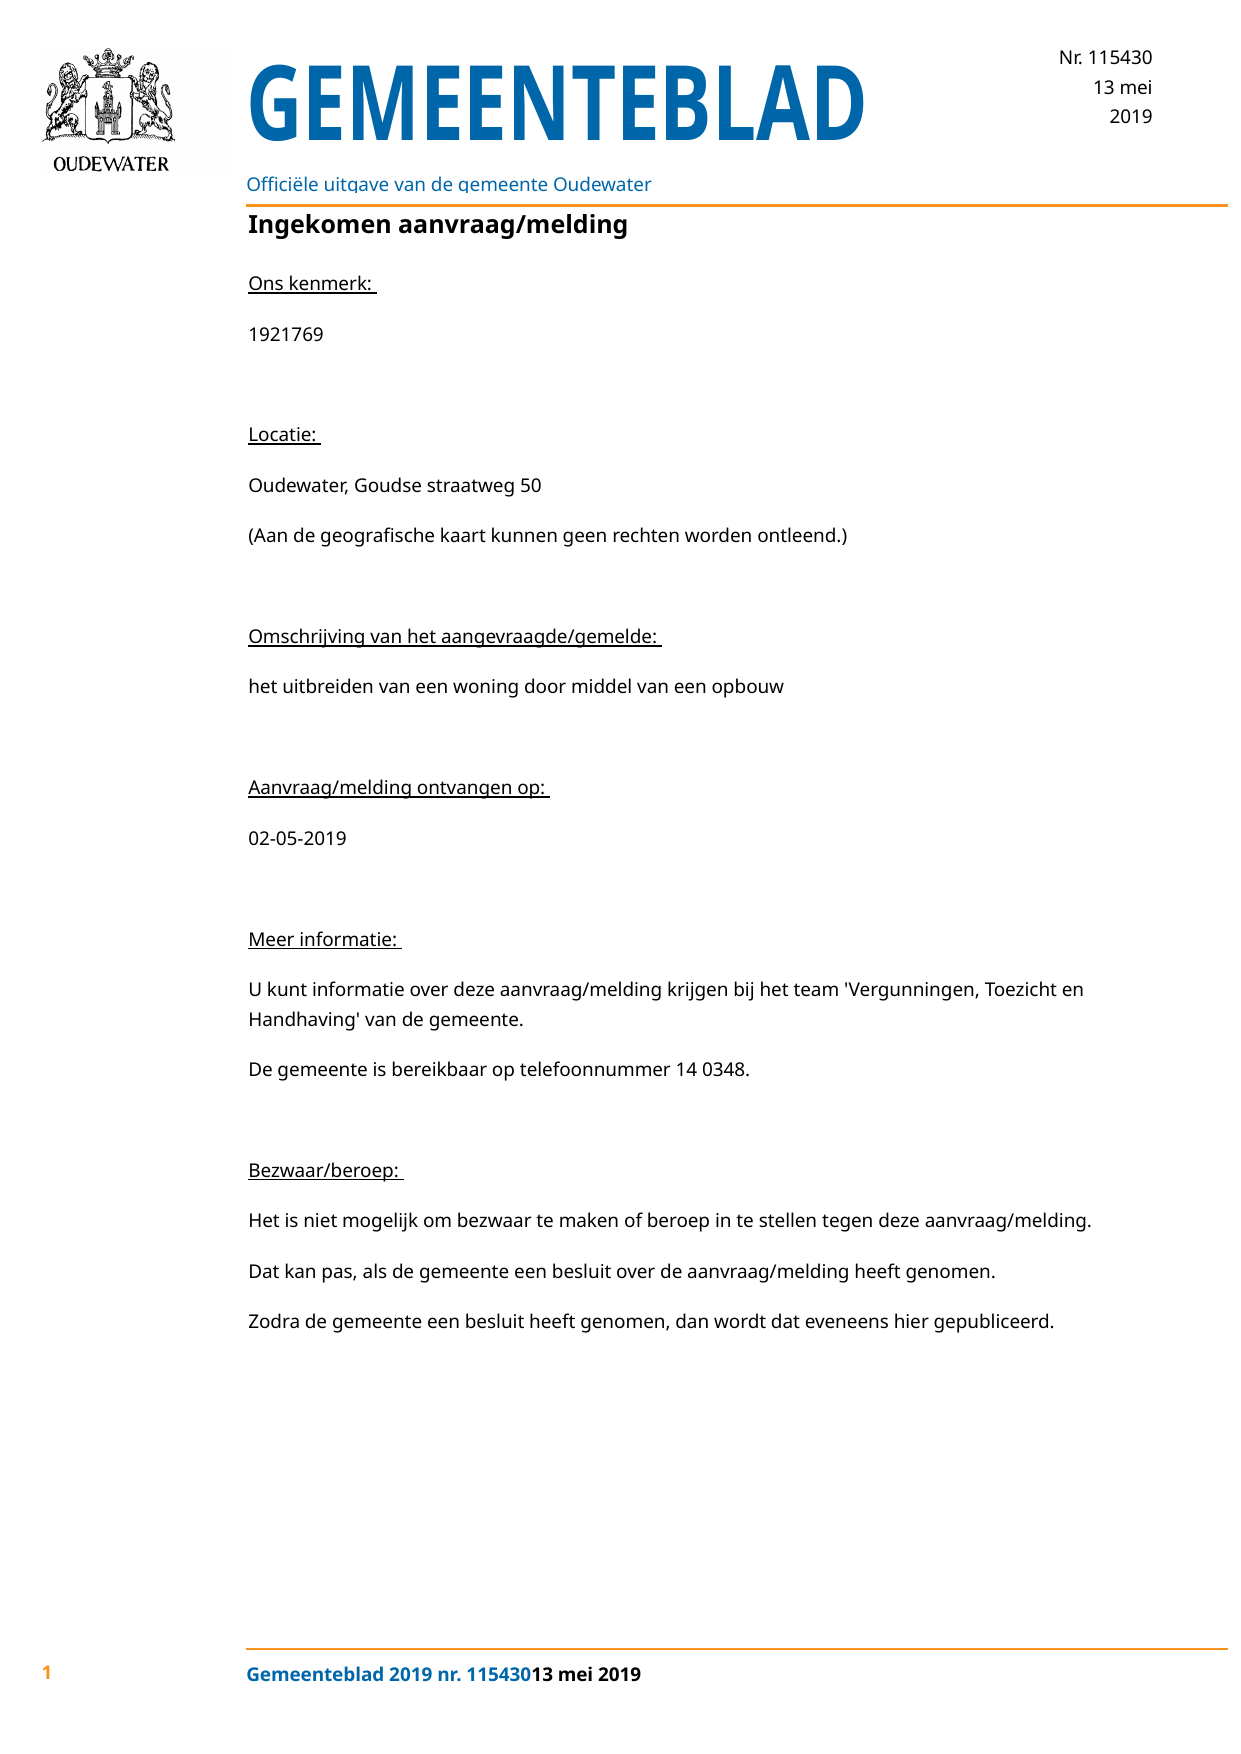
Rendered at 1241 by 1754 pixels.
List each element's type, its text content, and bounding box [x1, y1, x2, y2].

text 02-05-2019 [248, 825, 1152, 851]
text De gemeente is bereikbaar op telefoonnummer 14 0348. [248, 1056, 1152, 1082]
text (Aan de geografische kaart kunnen geen rechten worden ontleend.) [248, 522, 1152, 548]
text Meer informatie: [248, 926, 1152, 951]
text Ons kenmerk: [248, 270, 1152, 296]
text Locatie: [248, 422, 1152, 447]
text Omschrijving van het aangevraagde/gemelde: [248, 623, 1152, 649]
text Bezwaar/beroep: [248, 1157, 1152, 1183]
text het uitbreiden van een woning door middel van een opbouw [248, 674, 1152, 699]
text 1921769 [248, 321, 1152, 346]
text Ingekomen aanvraag/melding [248, 207, 1152, 241]
text Het is niet mogelijk om bezwaar te maken of beroep in te stellen tegen deze aanvraag/melding. [248, 1207, 1152, 1233]
text Oudewater, Goudse straatweg 50 [248, 472, 1152, 498]
text U kunt informatie over deze aanvraag/melding krijgen bij het team 'Vergunningen, Toezicht en Handhaving' van de gemeente. [248, 976, 1152, 1031]
text Aanvraag/melding ontvangen op: [248, 774, 1152, 800]
picture [41, 47, 231, 172]
text Zodra de gemeente een besluit heeft genomen, dan wordt dat eveneens hier gepubliceerd. [248, 1308, 1152, 1334]
text Dat kan pas, als de gemeente een besluit over de aanvraag/melding heeft genomen. [248, 1258, 1152, 1283]
